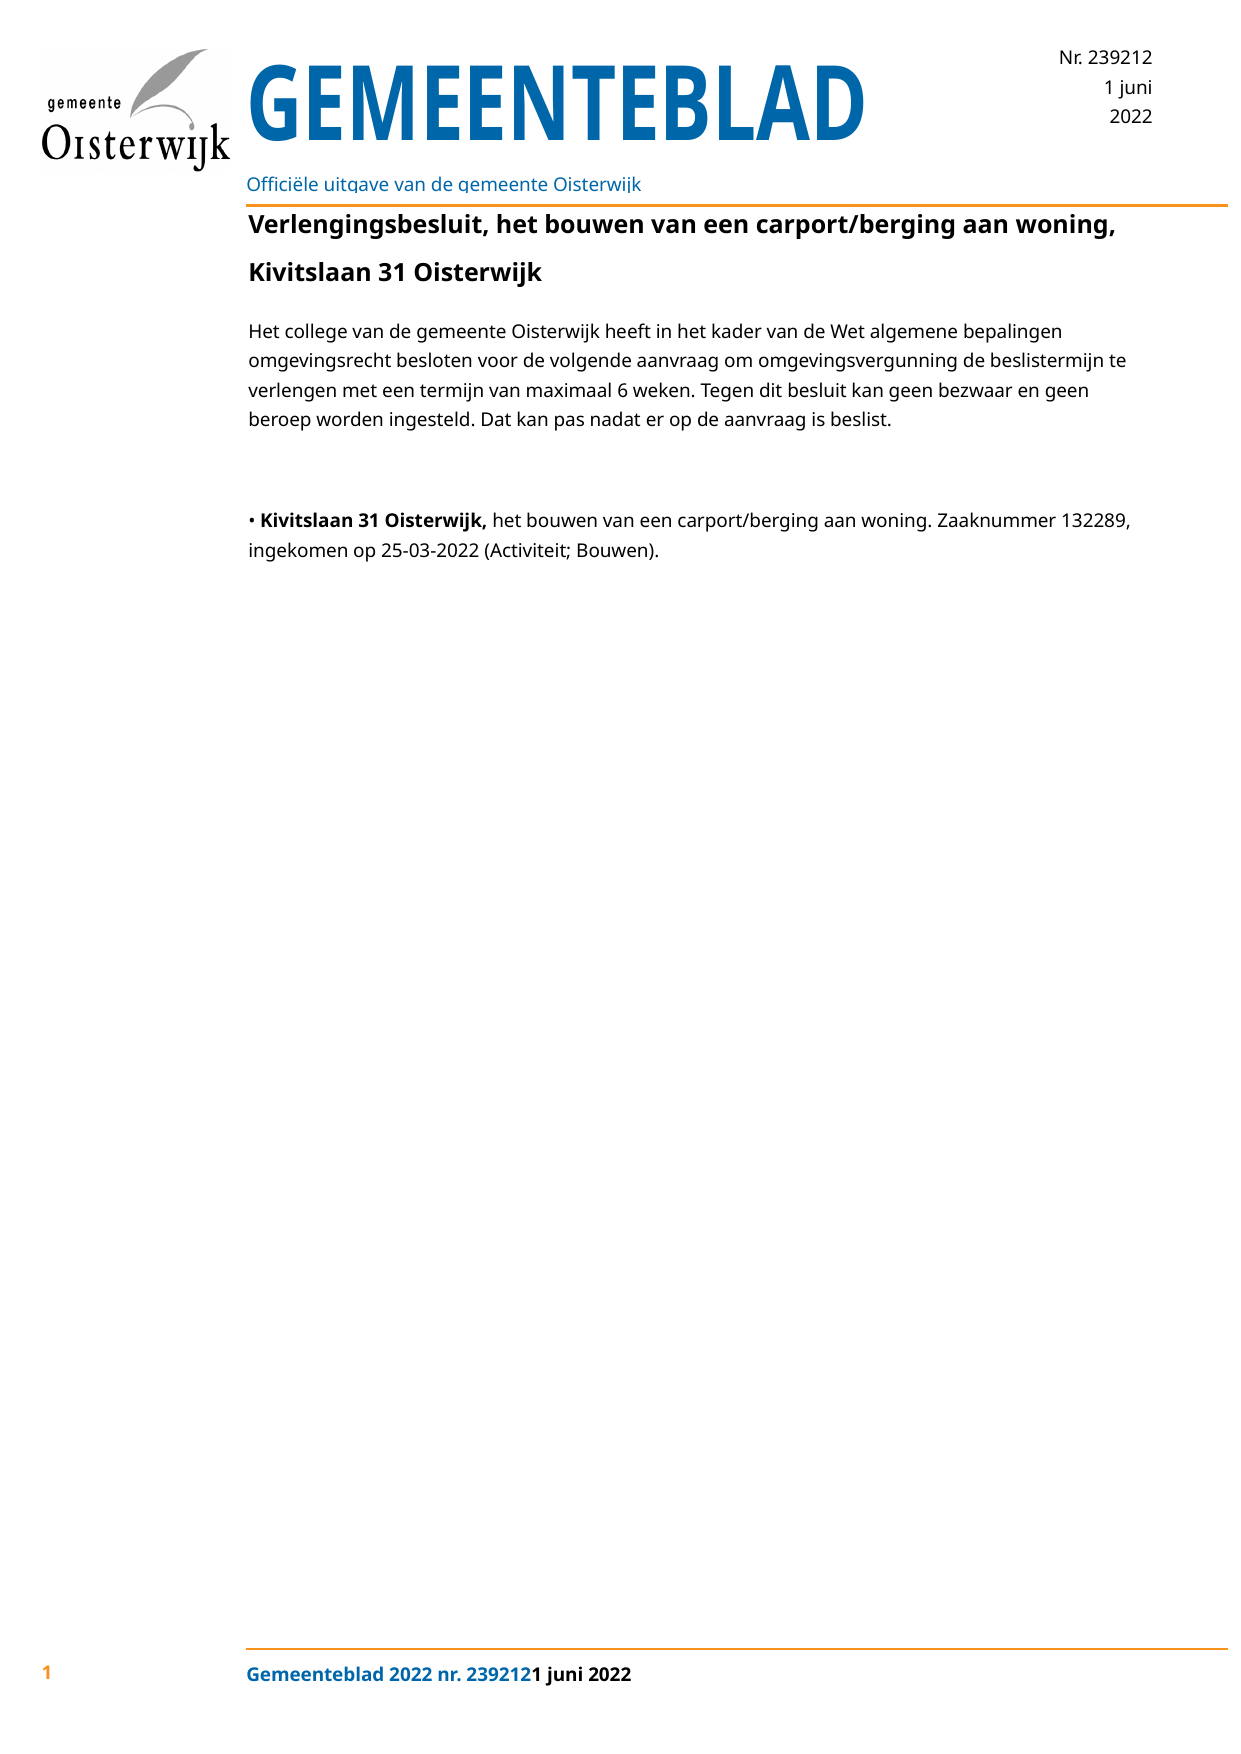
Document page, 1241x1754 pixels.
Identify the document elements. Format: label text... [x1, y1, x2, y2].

text Verlengingsbesluit, het bouwen van een carport/berging aan woning, Kivitslaan 31 Oisterwijk [248, 207, 1152, 288]
text • Kivitslaan 31 Oisterwijk, het bouwen van een carport/berging aan woning. Zaaknummer 132289, ingekomen op 25-03-2022 (Activiteit; Bouwen). [248, 507, 1152, 563]
text Het college van de gemeente Oisterwijk heeft in het kader van de Wet algemene bepalingen omgevingsrecht besloten voor de volgende aanvraag om omgevingsvergunning de beslistermijn te verlengen met een termijn van maximaal 6 weken. Tegen dit besluit kan geen bezwaar en geen beroep worden ingesteld. Dat kan pas nadat er op de aanvraag is beslist. [248, 318, 1152, 432]
picture [41, 47, 231, 172]
